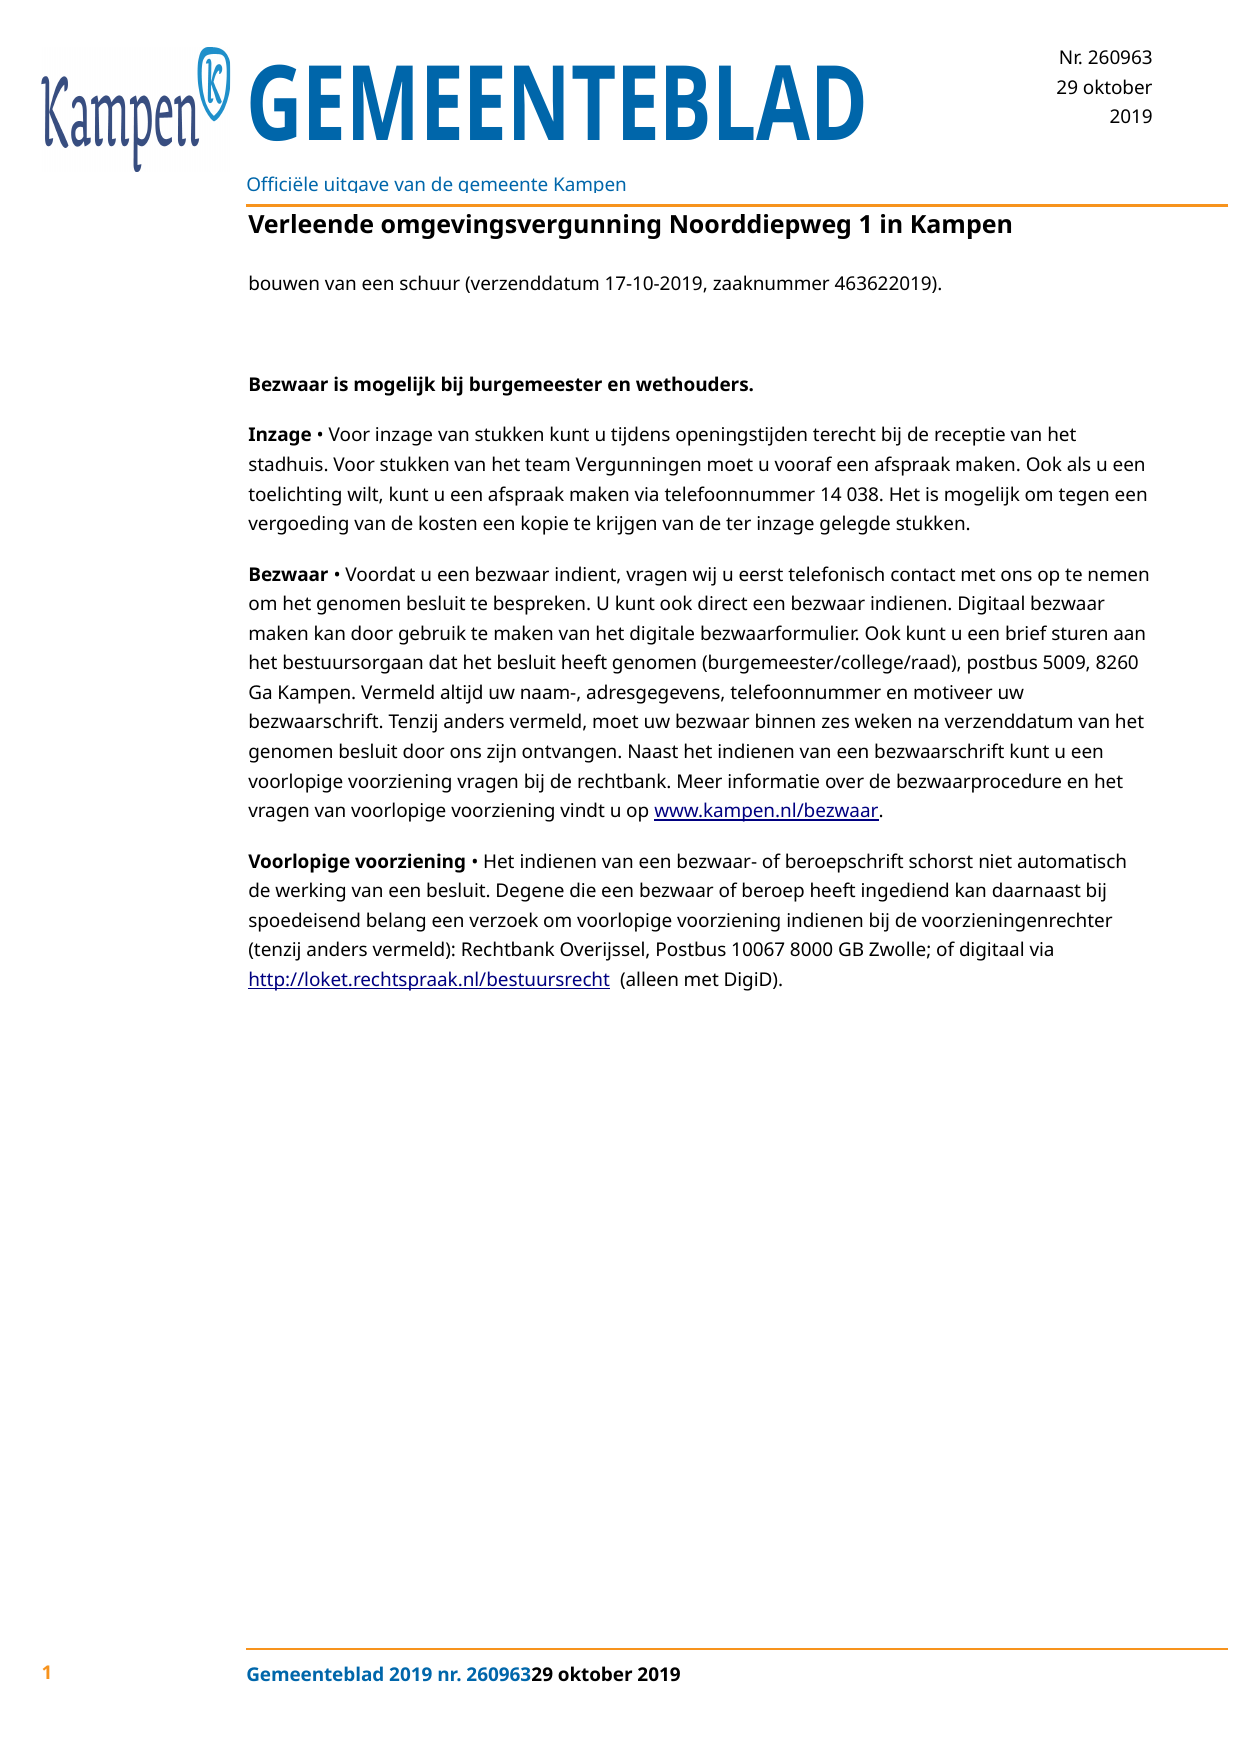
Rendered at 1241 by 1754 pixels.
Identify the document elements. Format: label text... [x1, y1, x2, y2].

text bouwen van een schuur (verzenddatum 17-10-2019, zaaknummer 463622019). [248, 270, 1152, 296]
text Bezwaar is mogelijk bij burgemeester en wethouders. [248, 371, 1152, 397]
text Verleende omgevingsvergunning Noorddiepweg 1 in Kampen [248, 207, 1152, 241]
text Bezwaar • Voordat u een bezwaar indient, vragen wij u eerst telefonisch contact met ons op te nemen om het genomen besluit te bespreken. U kunt ook direct een bezwaar indienen. Digitaal bezwaar maken kan door gebruik te maken van het digitale bezwaarformulier. Ook kunt u een brief sturen aan het bestuursorgaan dat het besluit heeft genomen (burgemeester/college/raad), postbus 5009, 8260 Ga Kampen. Vermeld altijd uw naam-, adresgegevens, telefoonnummer en motiveer uw bezwaarschrift. Tenzij anders vermeld, moet uw bezwaar binnen zes weken na verzenddatum van het genomen besluit door ons zijn ontvangen. Naast het indienen van een bezwaarschrift kunt u een voorlopige voorziening vragen bij de rechtbank. Meer informatie over de bezwaarprocedure en het vragen van voorlopige voorziening vindt u op www.kampen.nl/bezwaar. [248, 561, 1152, 823]
text Voorlopige voorziening • Het indienen van een bezwaar- of beroepschrift schorst niet automatisch de werking van een besluit. Degene die een bezwaar of beroep heeft ingediend kan daarnaast bij spoedeisend belang een verzoek om voorlopige voorziening indienen bij de voorzieningenrechter (tenzij anders vermeld): Rechtbank Overijssel, Postbus 10067 8000 GB Zwolle; of digitaal via http://loket.rechtspraak.nl/bestuursrecht (alleen met DigiD). [248, 848, 1152, 992]
picture [41, 47, 231, 172]
text Inzage • Voor inzage van stukken kunt u tijdens openingstijden terecht bij de receptie van het stadhuis. Voor stukken van het team Vergunningen moet u vooraf een afspraak maken. Ook als u een toelichting wilt, kunt u een afspraak maken via telefoonnummer 14 038. Het is mogelijk om tegen een vergoeding van de kosten een kopie te krijgen van de ter inzage gelegde stukken. [248, 422, 1152, 536]
